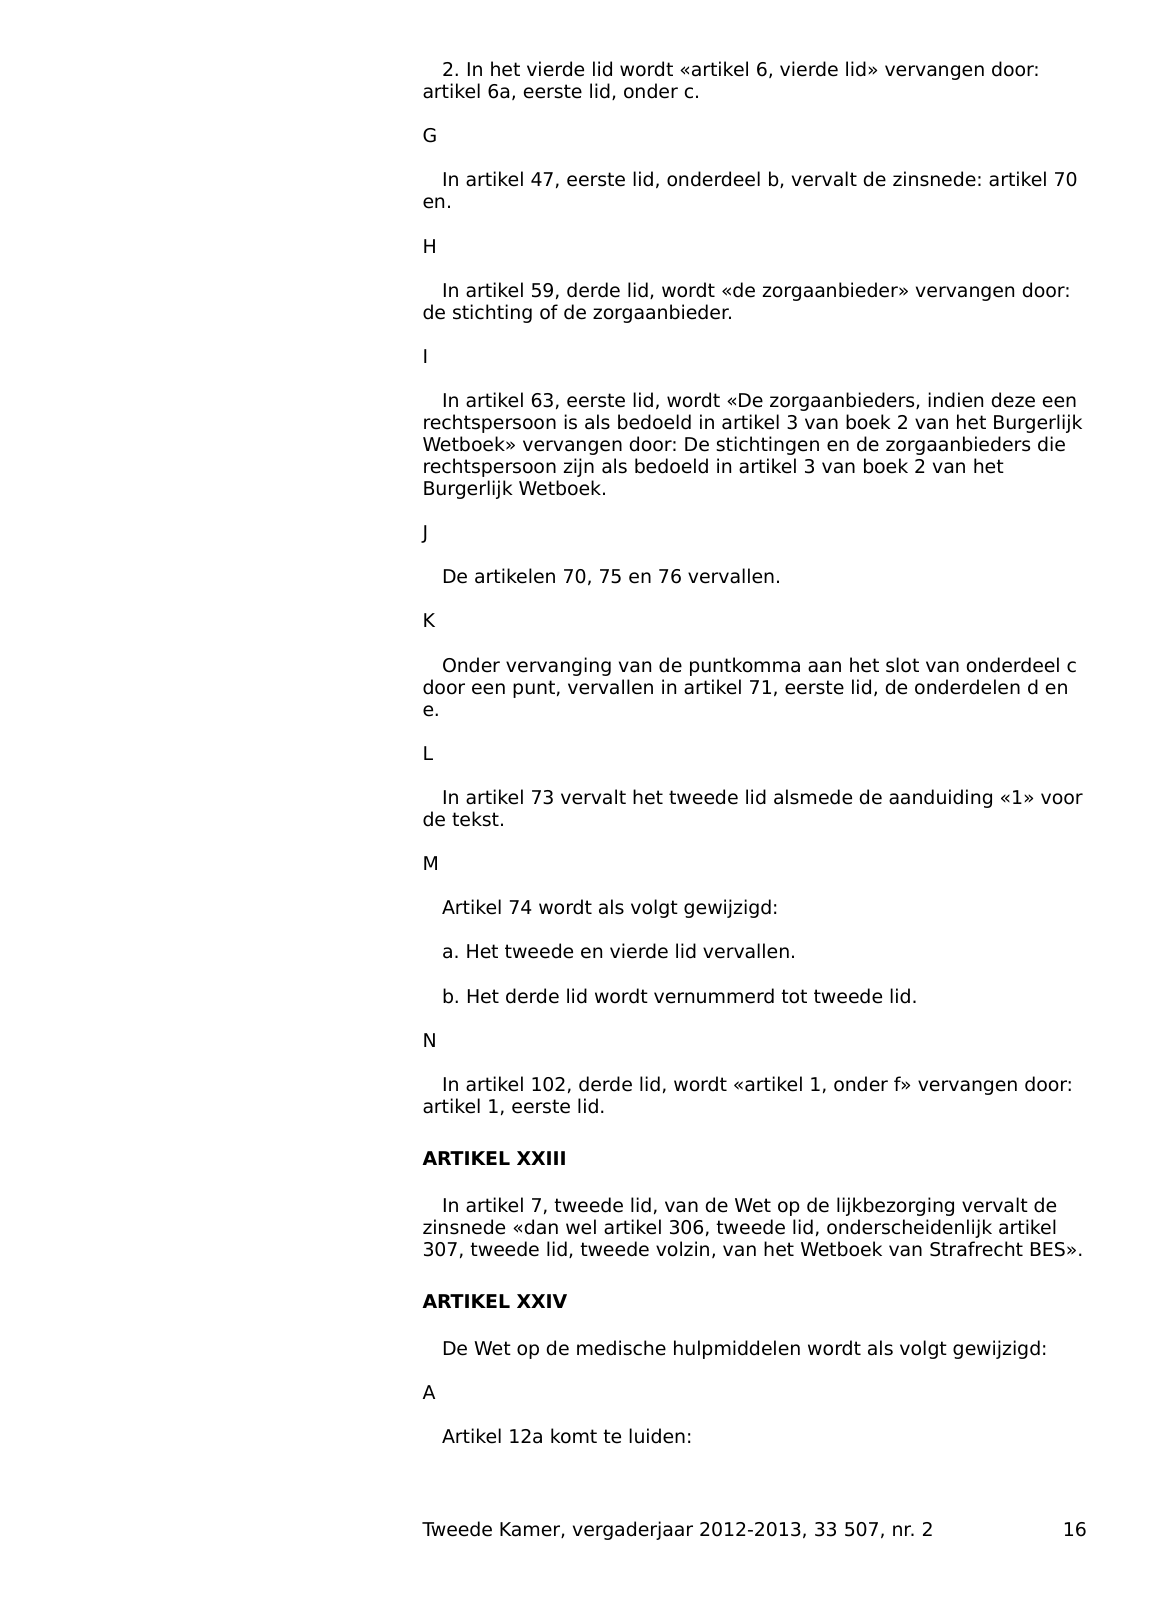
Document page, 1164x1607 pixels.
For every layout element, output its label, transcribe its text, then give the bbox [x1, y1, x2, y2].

text In artikel 102, derde lid, wordt «artikel 1, onder f» vervangen door: artikel 1, eerste lid. [422, 1074, 1087, 1118]
text In artikel 7, tweede lid, van de Wet op de lijkbezorging vervalt de zinsnede «dan wel artikel 306, tweede lid, onderscheidenlijk artikel 307, tweede lid, tweede volzin, van het Wetboek van Strafrecht BES». [422, 1195, 1087, 1261]
text M [422, 853, 1087, 875]
text Onder vervanging van de puntkomma aan het slot van onderdeel c door een punt, vervallen in artikel 71, eerste lid, de onderdelen d en e. [422, 654, 1087, 721]
text In artikel 63, eerste lid, wordt «De zorgaanbieders, indien deze een rechtspersoon is als bedoeld in artikel 3 van boek 2 van het Burgerlijk Wetboek» vervangen door: De stichtingen en de zorgaanbieders die rechtspersoon zijn als bedoeld in artikel 3 van boek 2 van het Burgerlijk Wetboek. [422, 390, 1087, 500]
text De artikelen 70, 75 en 76 vervallen. [422, 566, 1087, 588]
text In artikel 47, eerste lid, onderdeel b, vervalt de zinsnede: artikel 70 en. [422, 169, 1087, 213]
text In artikel 73 vervalt het tweede lid alsmede de aanduiding «1» voor de tekst. [422, 787, 1087, 831]
subtitle ARTIKEL XXIII [422, 1148, 1087, 1170]
subtitle ARTIKEL XXIV [422, 1291, 1087, 1313]
text b. Het derde lid wordt vernummerd tot tweede lid. [422, 986, 1087, 1007]
text L [422, 743, 1087, 765]
text Artikel 12a komt te luiden: [422, 1426, 1087, 1448]
text A [422, 1382, 1087, 1404]
text K [422, 610, 1087, 632]
text a. Het tweede en vierde lid vervallen. [422, 941, 1087, 963]
text I [422, 346, 1087, 368]
text N [422, 1030, 1087, 1052]
text J [422, 522, 1087, 544]
text H [422, 236, 1087, 257]
text 2. In het vierde lid wordt «artikel 6, vierde lid» vervangen door: artikel 6a, eerste lid, onder c. [422, 59, 1087, 103]
text De Wet op de medische hulpmiddelen wordt als volgt gewijzigd: [422, 1338, 1087, 1360]
text G [422, 125, 1087, 147]
text Artikel 74 wordt als volgt gewijzigd: [422, 897, 1087, 919]
text In artikel 59, derde lid, wordt «de zorgaanbieder» vervangen door: de stichting of de zorgaanbieder. [422, 280, 1087, 324]
